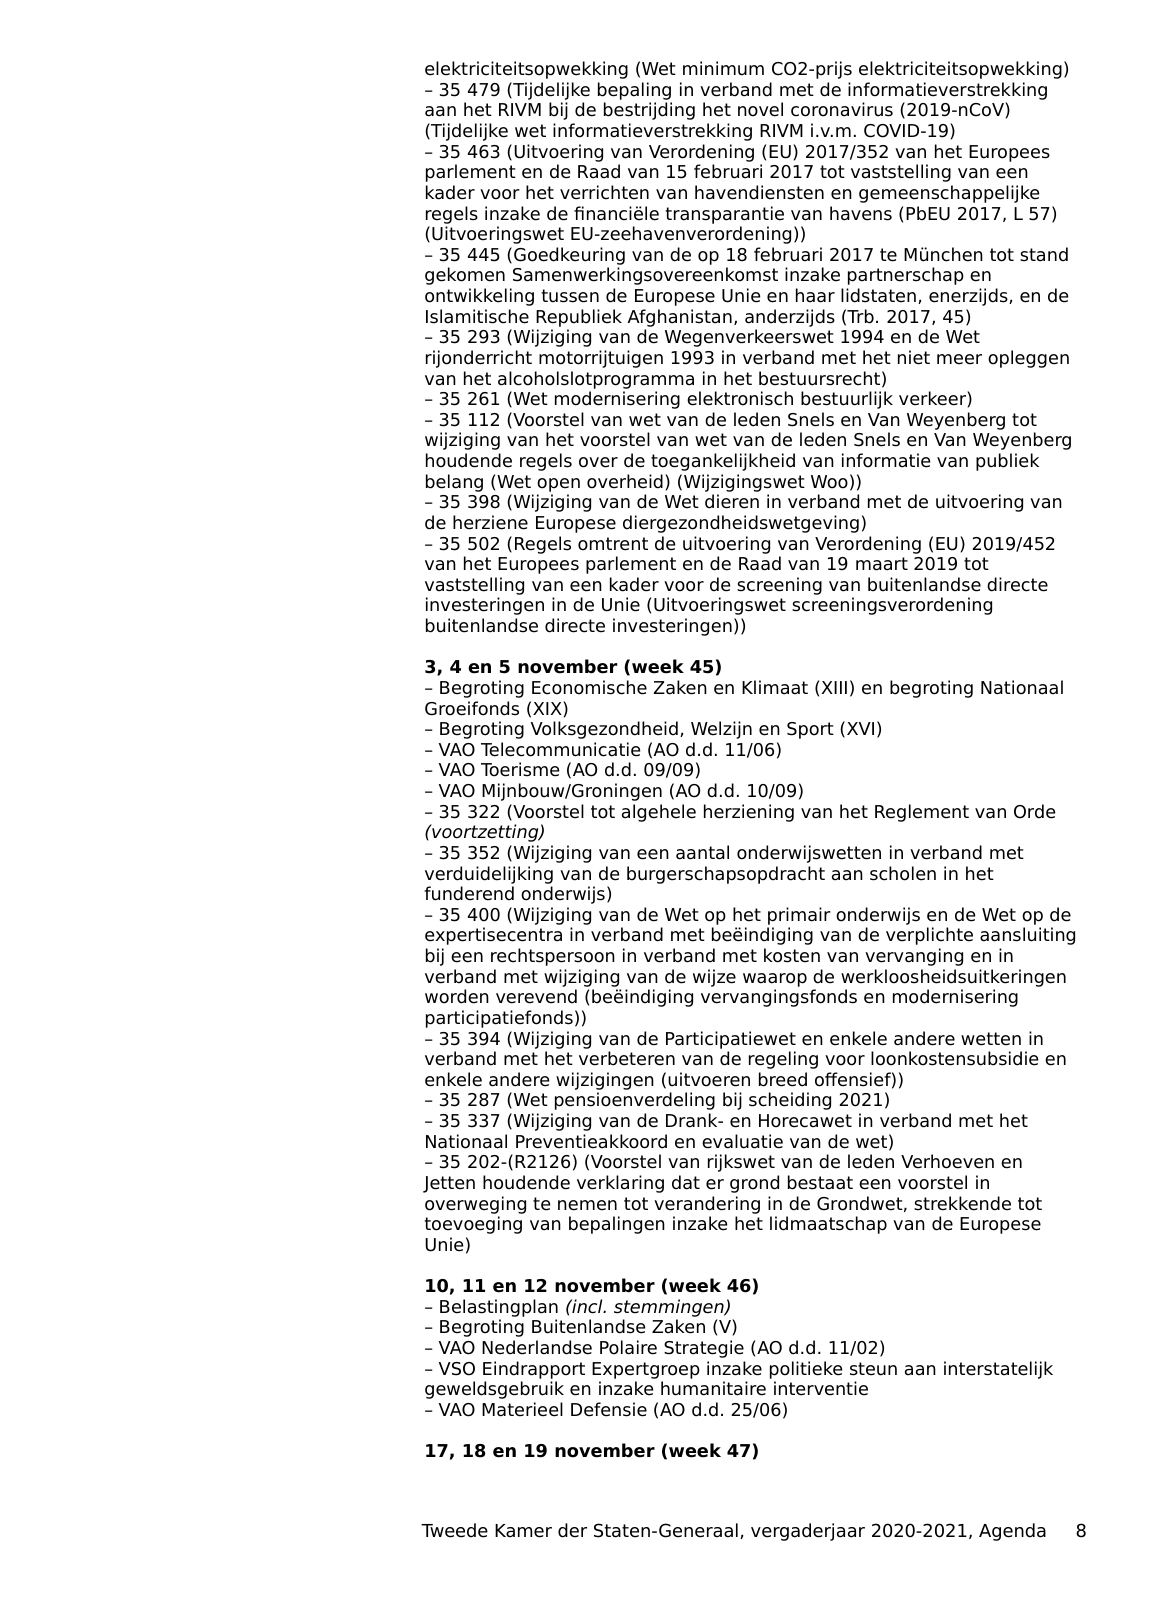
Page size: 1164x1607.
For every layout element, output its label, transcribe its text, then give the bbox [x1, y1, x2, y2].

table_cell [77, 802, 401, 843]
table_cell [418, 1255, 1087, 1276]
table_cell [401, 781, 418, 802]
table_cell [401, 142, 418, 245]
table_cell [401, 1152, 418, 1255]
table_cell – VAO Telecommunicatie (AO d.d. 11/06) [418, 740, 1087, 760]
table_cell – Begroting Economische Zaken en Klimaat (XIII) en begroting Nationaal Groeifonds (XIX) [418, 678, 1087, 719]
table_cell – 35 352 (Wijziging van een aantal onderwijswetten in verband met verduidelijking van de burgerschapsopdracht aan scholen in het funderend onderwijs) [418, 843, 1087, 905]
table_cell [77, 781, 401, 802]
table_cell [401, 905, 418, 1028]
table_cell [77, 1338, 401, 1358]
table_cell [77, 760, 401, 781]
table_cell – Begroting Volksgezondheid, Welzijn en Sport (XVI) [418, 719, 1087, 740]
table_cell [77, 410, 401, 492]
table_cell [401, 1420, 418, 1441]
table_cell [77, 245, 401, 327]
table_cell [77, 1420, 401, 1441]
table_cell 3, 4 en 5 november (week 45) [418, 657, 1087, 678]
table_cell [401, 1029, 418, 1090]
table_cell elektriciteitsopwekking (Wet minimum CO2-prijs elektriciteitsopwekking) [418, 59, 1087, 80]
table_cell [77, 1297, 401, 1317]
table_cell [77, 1152, 401, 1255]
table_cell [401, 740, 418, 760]
table_cell [401, 637, 418, 657]
table_cell [77, 1276, 401, 1297]
table_cell [401, 1297, 418, 1317]
table_cell [77, 637, 401, 657]
table_cell [401, 80, 418, 142]
table_cell – 35 398 (Wijziging van de Wet dieren in verband met de uitvoering van de herziene Europese diergezondheidswetgeving) [418, 492, 1087, 533]
table_cell [77, 678, 401, 719]
table_cell [418, 637, 1087, 657]
table_cell [401, 719, 418, 740]
table_cell [77, 1400, 401, 1420]
table_cell – 35 463 (Uitvoering van Verordening (EU) 2017/352 van het Europees parlement en de Raad van 15 februari 2017 tot vaststelling van een kader voor het verrichten van havendiensten en gemeenschappelijke regels inzake de financiële transparantie van havens (PbEU 2017, L 57) (Uitvoeringswet EU-zeehavenverordening)) [418, 142, 1087, 245]
table_cell – 35 337 (Wijziging van de Drank- en Horecawet in verband met het Nationaal Preventieakkoord en evaluatie van de wet) [418, 1111, 1087, 1152]
table_cell – VAO Toerisme (AO d.d. 09/09) [418, 760, 1087, 781]
table_cell [77, 80, 401, 142]
table_cell [401, 327, 418, 389]
table_cell – 35 261 (Wet modernisering elektronisch bestuurlijk verkeer) [418, 389, 1087, 410]
table_cell [401, 760, 418, 781]
table_cell [401, 802, 418, 843]
table_cell [401, 678, 418, 719]
table_cell [77, 1317, 401, 1338]
table_cell [401, 1359, 418, 1400]
table_cell 17, 18 en 19 november (week 47) [418, 1441, 1087, 1462]
table_cell [77, 1029, 401, 1090]
table_cell [401, 1317, 418, 1338]
table_cell [401, 245, 418, 327]
table_cell – 35 502 (Regels omtrent de uitvoering van Verordening (EU) 2019/452 van het Europees parlement en de Raad van 19 maart 2019 tot vaststelling van een kader voor de screening van buitenlandse directe investeringen in de Unie (Uitvoeringswet screeningsverordening buitenlandse directe investeringen)) [418, 534, 1087, 637]
table_cell [77, 59, 401, 80]
table_cell [401, 1276, 418, 1297]
table_cell [77, 1111, 401, 1152]
table_cell – 35 394 (Wijziging van de Participatiewet en enkele andere wetten in verband met het verbeteren van de regeling voor loonkostensubsidie en enkele andere wijzigingen (uitvoeren breed offensief)) [418, 1029, 1087, 1090]
table_cell [77, 389, 401, 410]
table_cell [401, 1441, 418, 1462]
table_cell [77, 1359, 401, 1400]
table_cell [401, 410, 418, 492]
table_cell [77, 142, 401, 245]
table_cell – VAO Materieel Defensie (AO d.d. 25/06) [418, 1400, 1087, 1420]
table_cell – VAO Nederlandse Polaire Strategie (AO d.d. 11/02) [418, 1338, 1087, 1358]
table_cell – 35 112 (Voorstel van wet van de leden Snels en Van Weyenberg tot wijziging van het voorstel van wet van de leden Snels en Van Weyenberg houdende regels over de toegankelijkheid van informatie van publiek belang (Wet open overheid) (Wijzigingswet Woo)) [418, 410, 1087, 492]
table_cell [77, 905, 401, 1028]
table_cell – 35 287 (Wet pensioenverdeling bij scheiding 2021) [418, 1090, 1087, 1111]
table_cell [401, 389, 418, 410]
table_cell – 35 202-(R2126) (Voorstel van rijkswet van de leden Verhoeven en Jetten houdende verklaring dat er grond bestaat een voorstel in overweging te nemen tot verandering in de Grondwet, strekkende tot toevoeging van bepalingen inzake het lidmaatschap van de Europese Unie) [418, 1152, 1087, 1255]
table_cell [77, 534, 401, 637]
table_cell [401, 1111, 418, 1152]
table_cell [401, 59, 418, 80]
table_cell [77, 492, 401, 533]
table_cell 10, 11 en 12 november (week 46) [418, 1276, 1087, 1297]
table_cell [401, 1090, 418, 1111]
table_cell – 35 445 (Goedkeuring van de op 18 februari 2017 te München tot stand gekomen Samenwerkingsovereenkomst inzake partnerschap en ontwikkeling tussen de Europese Unie en haar lidstaten, enerzijds, en de Islamitische Republiek Afghanistan, anderzijds (Trb. 2017, 45) [418, 245, 1087, 327]
table_cell [401, 492, 418, 533]
table_cell [401, 534, 418, 637]
table_cell [401, 1255, 418, 1276]
table_cell [401, 657, 418, 678]
table_cell [77, 657, 401, 678]
table_cell – VSO Eindrapport Expertgroep inzake politieke steun aan interstatelijk geweldsgebruik en inzake humanitaire interventie [418, 1359, 1087, 1400]
table_cell – 35 479 (Tijdelijke bepaling in verband met de informatieverstrekking aan het RIVM bij de bestrijding het novel coronavirus (2019-nCoV) (Tijdelijke wet informatieverstrekking RIVM i.v.m. COVID-19) [418, 80, 1087, 142]
table_cell [77, 327, 401, 389]
table_cell [401, 1338, 418, 1358]
table_cell – Begroting Buitenlandse Zaken (V) [418, 1317, 1087, 1338]
table_cell – 35 293 (Wijziging van de Wegenverkeerswet 1994 en de Wet rijonderricht motorrijtuigen 1993 in verband met het niet meer opleggen van het alcoholslotprogramma in het bestuursrecht) [418, 327, 1087, 389]
table_cell [77, 1441, 401, 1462]
table_cell [401, 1400, 418, 1420]
table_cell [77, 740, 401, 760]
table_cell [77, 1255, 401, 1276]
table_cell [77, 719, 401, 740]
table_cell – Belastingplan (incl. stemmingen) [418, 1297, 1087, 1317]
table_cell [77, 1090, 401, 1111]
table_cell – 35 400 (Wijziging van de Wet op het primair onderwijs en de Wet op de expertisecentra in verband met beëindiging van de verplichte aansluiting bij een rechtspersoon in verband met kosten van vervanging en in verband met wijziging van de wijze waarop de werkloosheidsuitkeringen worden verevend (beëindiging vervangingsfonds en modernisering participatiefonds)) [418, 905, 1087, 1028]
table_cell [401, 843, 418, 905]
table_cell [77, 843, 401, 905]
table_cell – VAO Mijnbouw/Groningen (AO d.d. 10/09) [418, 781, 1087, 802]
table_cell – 35 322 (Voorstel tot algehele herziening van het Reglement van Orde (voortzetting) [418, 802, 1087, 843]
table_cell [418, 1420, 1087, 1441]
